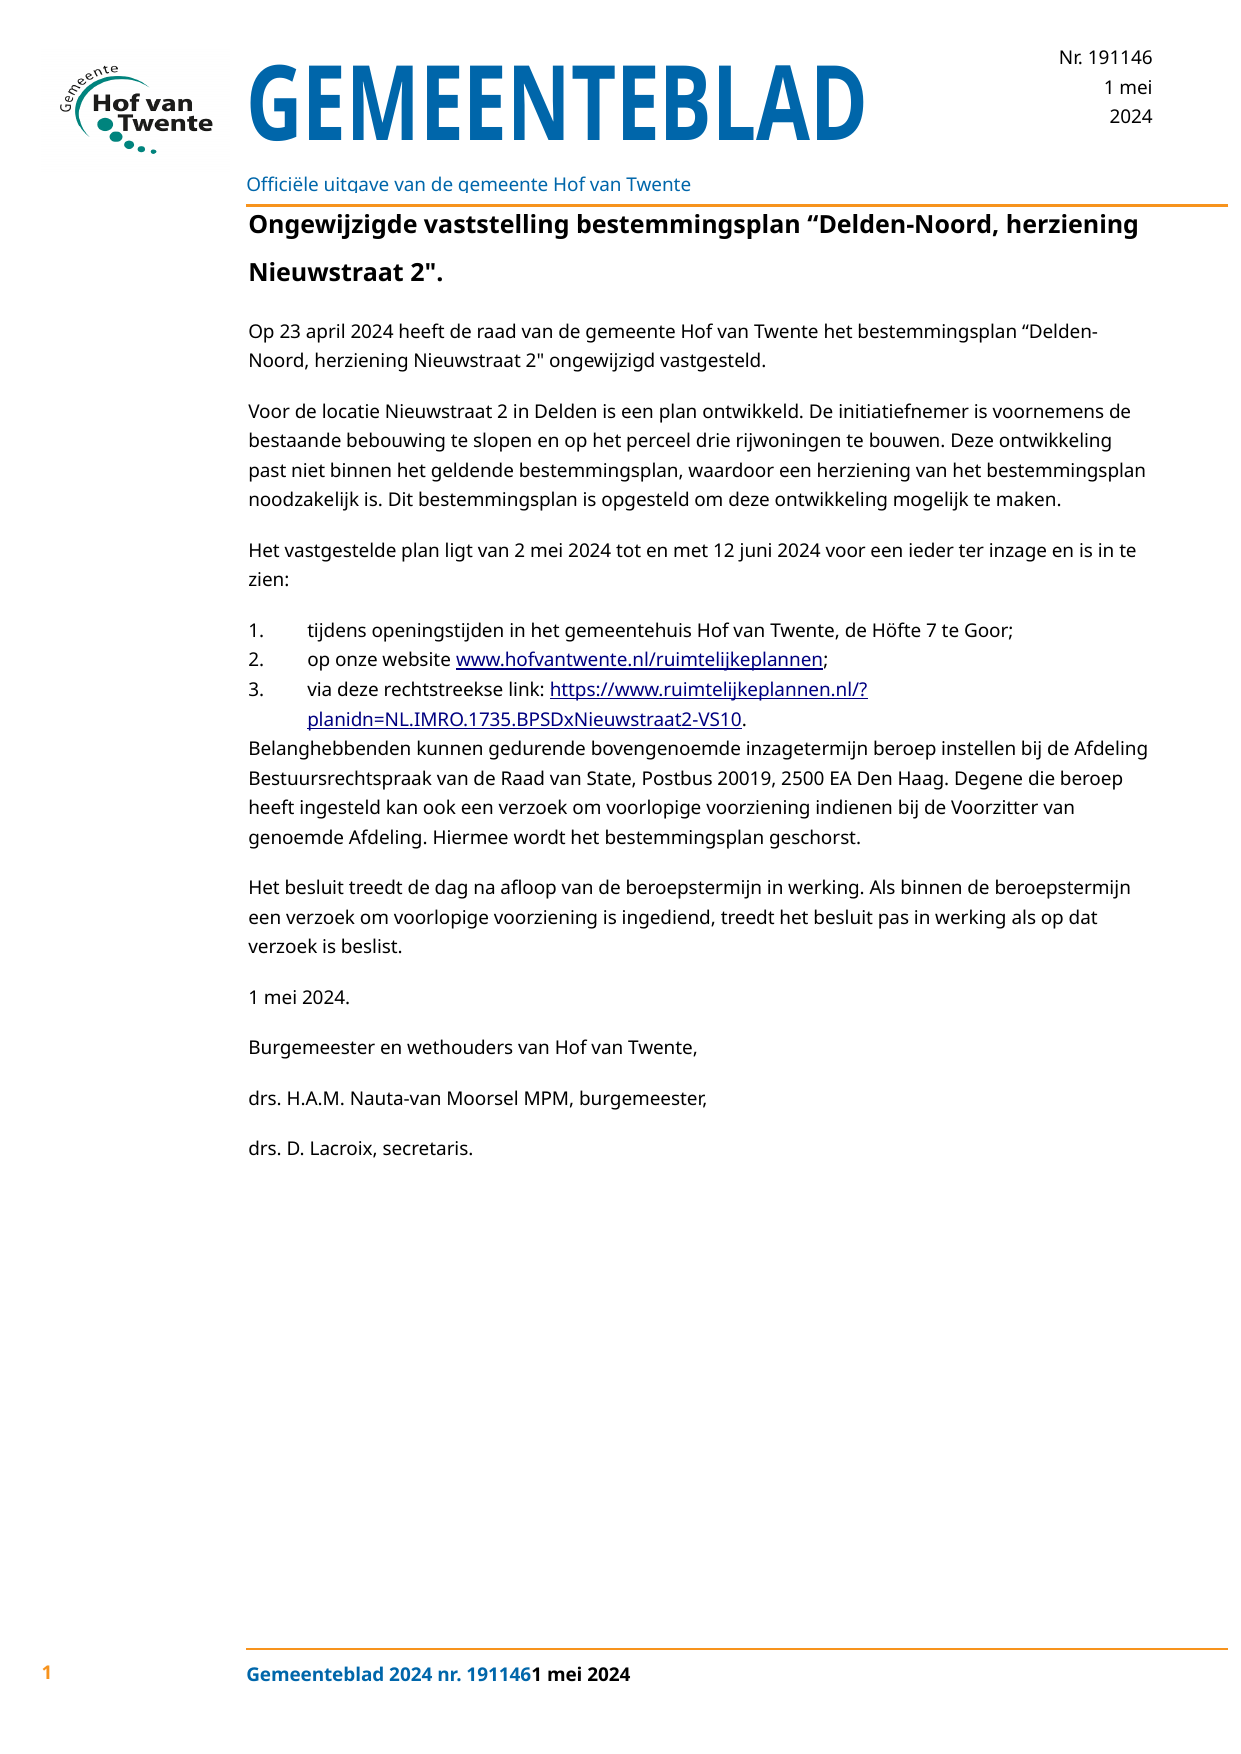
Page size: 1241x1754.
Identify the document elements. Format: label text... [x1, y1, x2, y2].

text Het besluit treedt de dag na afloop van de beroepstermijn in werking. Als binnen de beroepstermijn een verzoek om voorlopige voorziening is ingediend, treedt het besluit pas in werking als op dat verzoek is beslist. [248, 874, 1152, 959]
text Ongewijzigde vaststelling bestemmingsplan “Delden-Noord, herziening Nieuwstraat 2". [248, 207, 1152, 288]
text Burgemeester en wethouders van Hof van Twente, [248, 1034, 1152, 1060]
list op onze website www.hofvantwente.nl/ruimtelijkeplannen; [248, 647, 1152, 672]
list tijdens openingstijden in het gemeentehuis Hof van Twente, de Höfte 7 te Goor; [248, 617, 1152, 643]
text Het vastgestelde plan ligt van 2 mei 2024 tot en met 12 juni 2024 voor een ieder ter inzage en is in te zien: [248, 537, 1152, 592]
text drs. D. Lacroix, secretaris. [248, 1135, 1152, 1161]
list via deze rechtstreekse link: https://www.ruimtelijkeplannen.nl/?planidn=NL.IMRO.1735.BPSDxNieuwstraat2-VS10. [248, 676, 1152, 732]
text Belanghebbenden kunnen gedurende bovengenoemde inzagetermijn beroep instellen bij de Afdeling Bestuursrechtspraak van de Raad van State, Postbus 20019, 2500 EA Den Haag. Degene die beroep heeft ingesteld kan ook een verzoek om voorlopige voorziening indienen bij de Voorzitter van genoemde Afdeling. Hiermee wordt het bestemmingsplan geschorst. [248, 735, 1152, 850]
text 1 mei 2024. [248, 984, 1152, 1010]
text Op 23 april 2024 heeft de raad van de gemeente Hof van Twente het bestemmingsplan “Delden-Noord, herziening Nieuwstraat 2" ongewijzigd vastgesteld. [248, 318, 1152, 373]
picture [41, 47, 231, 172]
text Voor de locatie Nieuwstraat 2 in Delden is een plan ontwikkeld. De initiatiefnemer is voornemens de bestaande bebouwing te slopen en op het perceel drie rijwoningen te bouwen. Deze ontwikkeling past niet binnen het geldende bestemmingsplan, waardoor een herziening van het bestemmingsplan noodzakelijk is. Dit bestemmingsplan is opgesteld om deze ontwikkeling mogelijk te maken. [248, 398, 1152, 512]
text drs. H.A.M. Nauta-van Moorsel MPM, burgemeester, [248, 1085, 1152, 1111]
